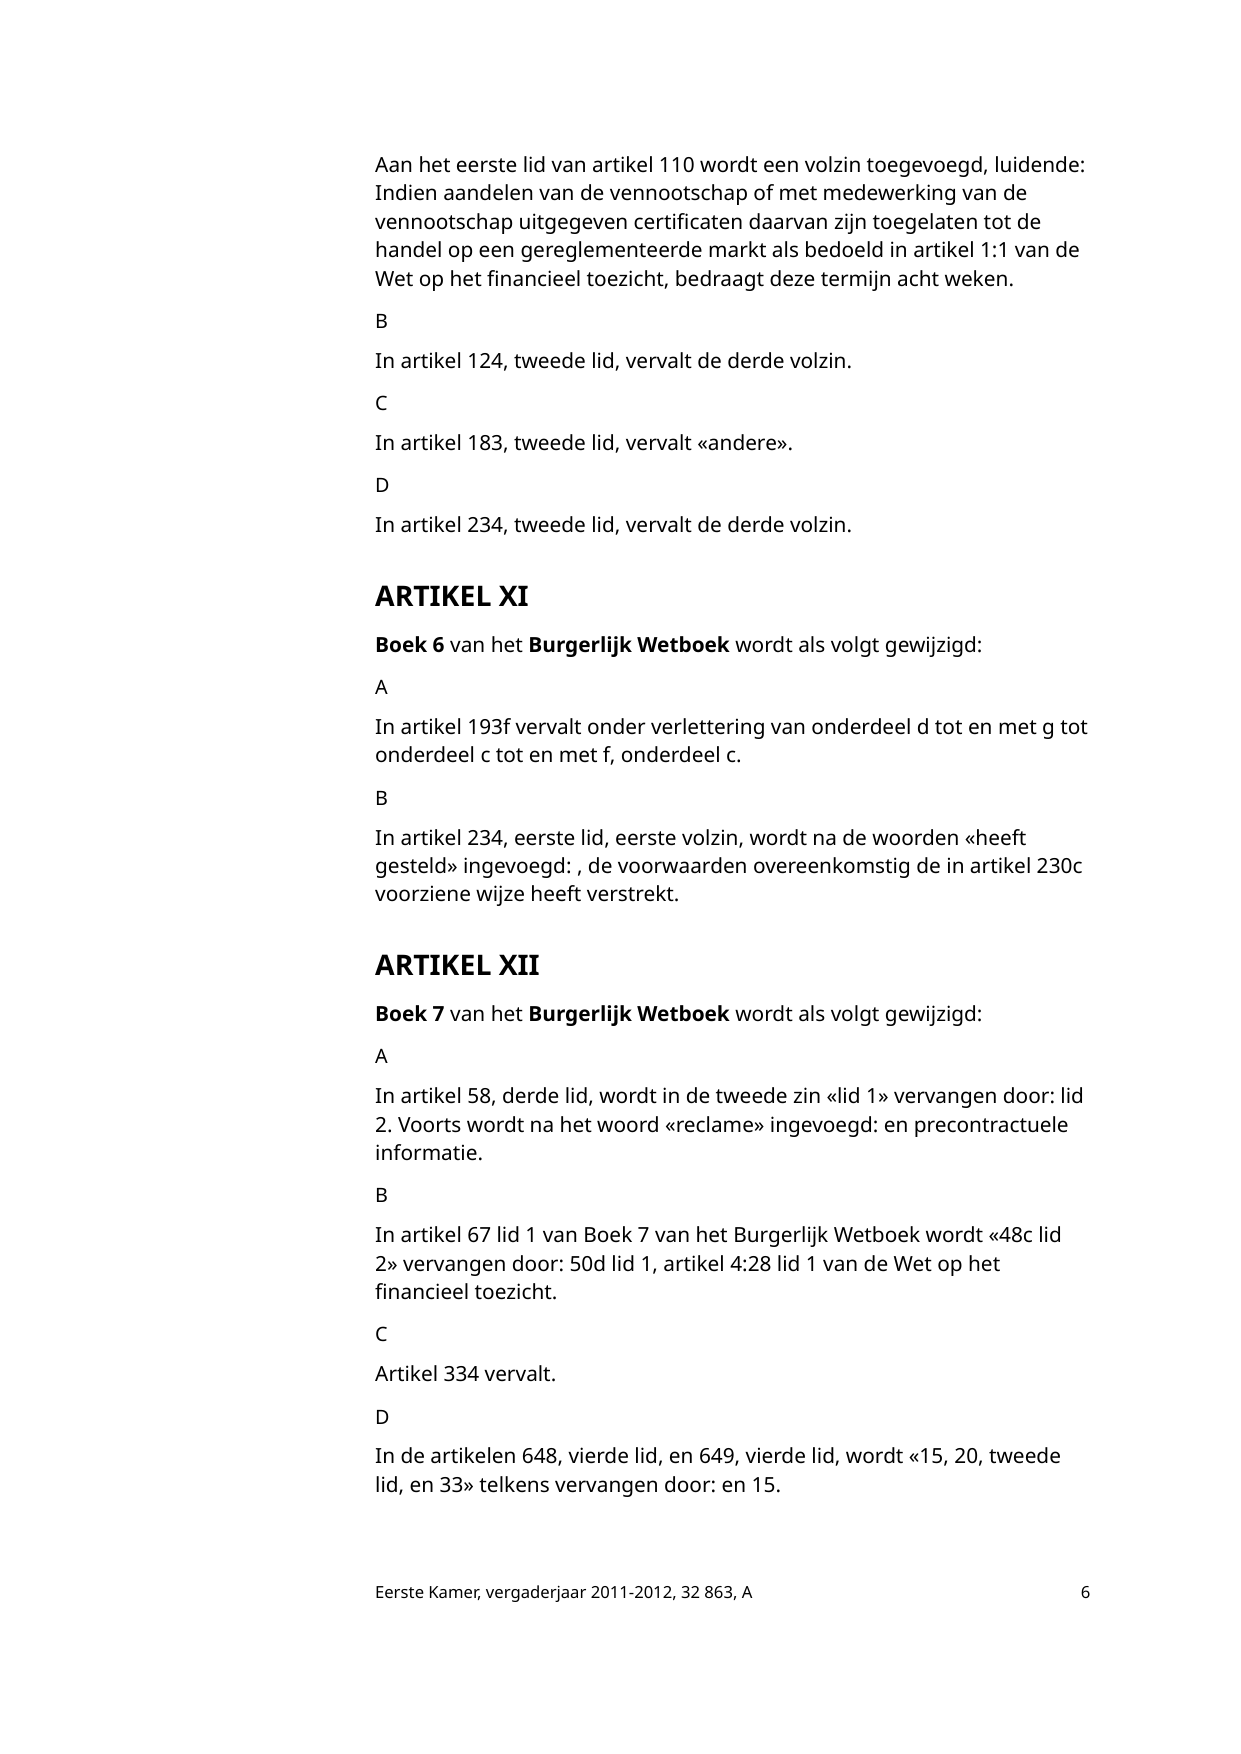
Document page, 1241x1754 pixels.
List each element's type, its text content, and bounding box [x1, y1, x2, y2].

subtitle ARTIKEL XI [375, 576, 1090, 615]
text Boek 7 van het Burgerlijk Wetboek wordt als volgt gewijzigd: [375, 999, 1090, 1028]
text B [375, 307, 1090, 334]
text In artikel 58, derde lid, wordt in de tweede zin «lid 1» vervangen door: lid 2. Voorts wordt na het woord «reclame» ingevoegd: en precontractuele informatie. [375, 1081, 1090, 1167]
text In artikel 193f vervalt onder verlettering van onderdeel d tot en met g tot onderdeel c tot en met f, onderdeel c. [375, 712, 1090, 769]
text A [375, 673, 1090, 700]
text B [375, 784, 1090, 811]
text D [375, 472, 1090, 498]
text In artikel 234, eerste lid, eerste volzin, wordt na de woorden «heeft gesteld» ingevoegd: , de voorwaarden overeenkomstig de in artikel 230c voorziene wijze heeft verstrekt. [375, 823, 1090, 908]
text In artikel 124, tweede lid, vervalt de derde volzin. [375, 346, 1090, 374]
text In artikel 234, tweede lid, vervalt de derde volzin. [375, 510, 1090, 539]
text C [375, 389, 1090, 416]
text C [375, 1321, 1090, 1348]
text In de artikelen 648, vierde lid, en 649, vierde lid, wordt «15, 20, tweede lid, en 33» telkens vervangen door: en 15. [375, 1442, 1090, 1498]
text A [375, 1043, 1090, 1069]
text Aan het eerste lid van artikel 110 wordt een volzin toegevoegd, luidende: Indien aandelen van de vennootschap of met medewerking van de vennootschap uitgegeven certificaten daarvan zijn toegelaten tot de handel op een gereglementeerde markt als bedoeld in artikel 1:1 van de Wet op het financieel toezicht, bedraagt deze termijn acht weken. [375, 150, 1090, 292]
text D [375, 1403, 1090, 1430]
text In artikel 67 lid 1 van Boek 7 van het Burgerlijk Wetboek wordt «48c lid 2» vervangen door: 50d lid 1, artikel 4:28 lid 1 van de Wet op het financieel toezicht. [375, 1220, 1090, 1306]
text B [375, 1182, 1090, 1209]
text Artikel 334 vervalt. [375, 1359, 1090, 1388]
subtitle ARTIKEL XII [375, 946, 1090, 984]
text In artikel 183, tweede lid, vervalt «andere». [375, 428, 1090, 457]
text Boek 6 van het Burgerlijk Wetboek wordt als volgt gewijzigd: [375, 630, 1090, 658]
